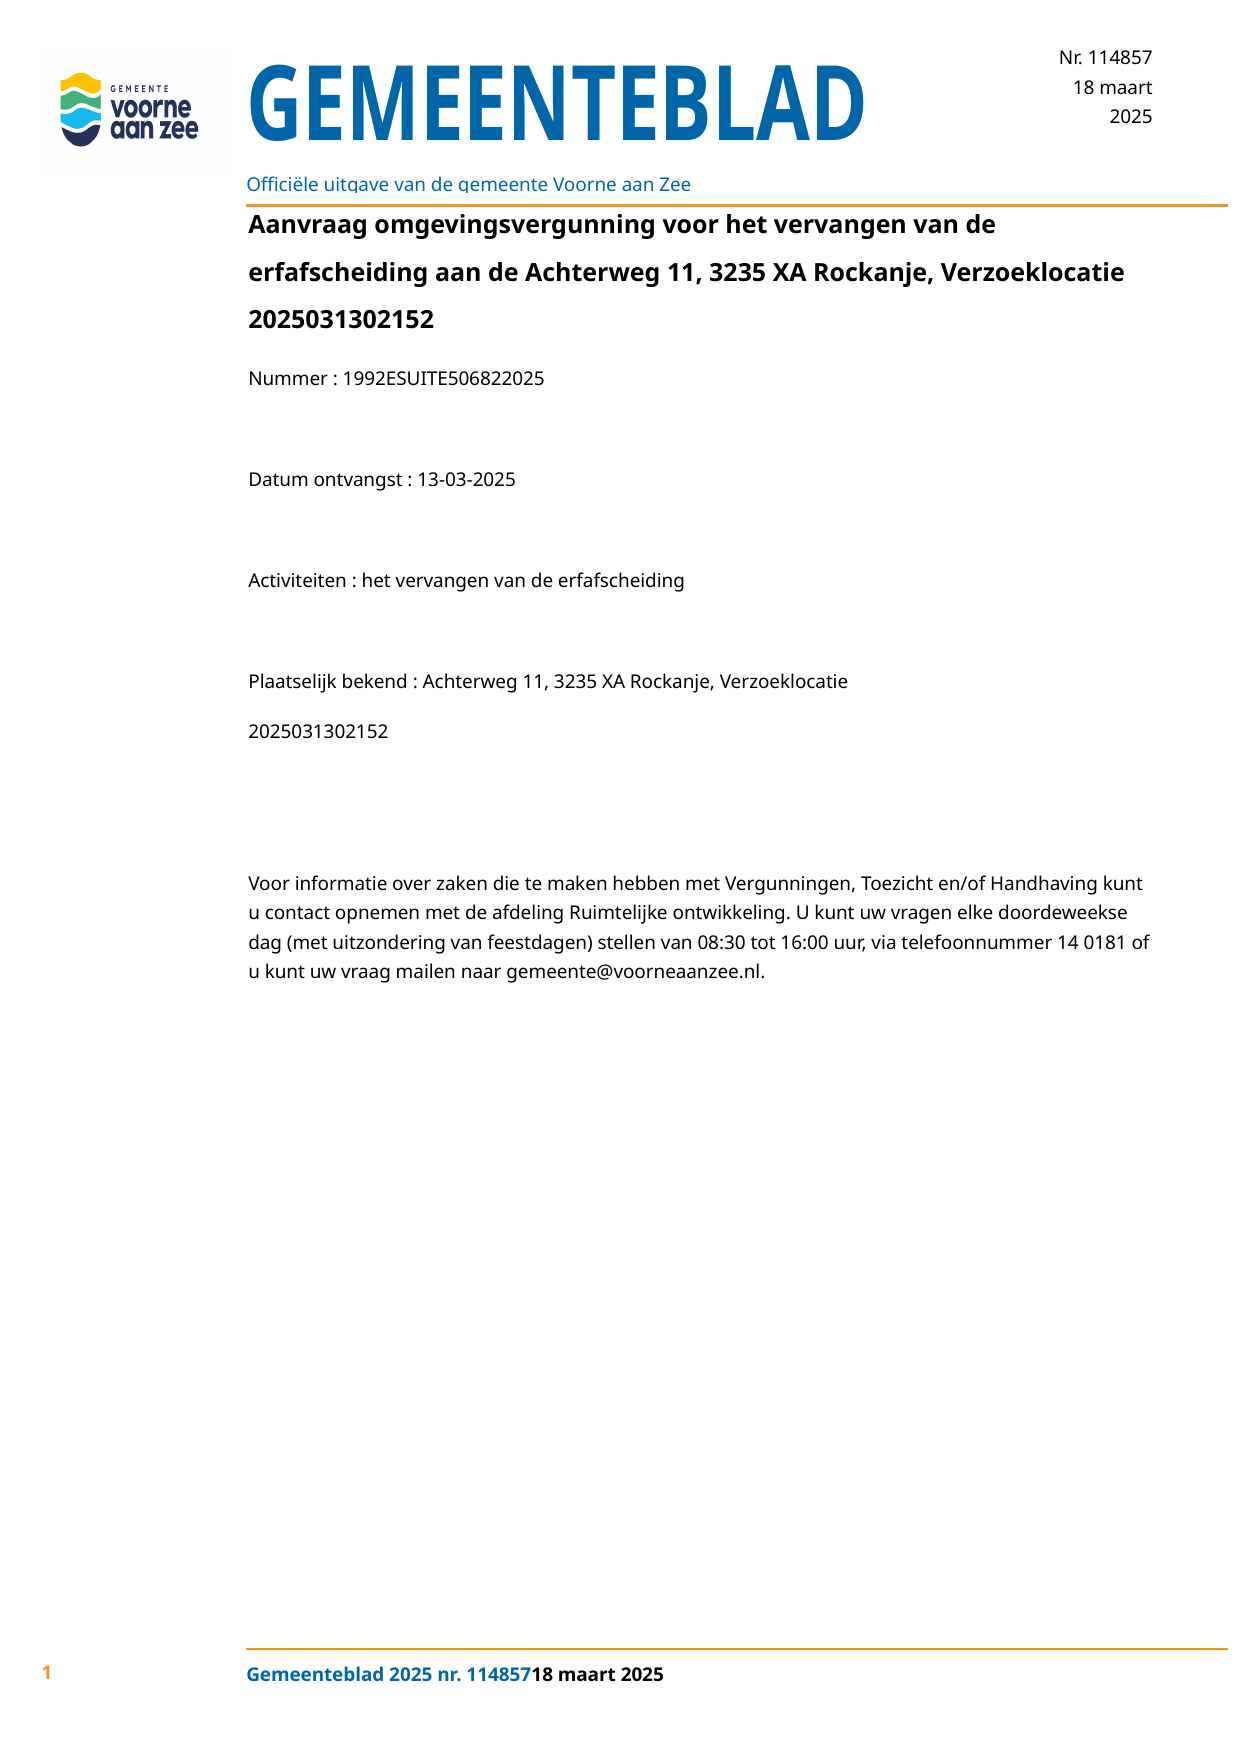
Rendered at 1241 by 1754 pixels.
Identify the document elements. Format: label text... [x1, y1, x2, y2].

text 2025031302152 [248, 718, 1152, 744]
text Aanvraag omgevingsvergunning voor het vervangen van de erfafscheiding aan de Achterweg 11, 3235 XA Rockanje, Verzoeklocatie 2025031302152 [248, 207, 1152, 336]
text Activiteiten : het vervangen van de erfafscheiding [248, 567, 1152, 593]
picture [41, 47, 231, 172]
text Nummer : 1992ESUITE506822025 [248, 366, 1152, 391]
text Plaatselijk bekend : Achterweg 11, 3235 XA Rockanje, Verzoeklocatie [248, 668, 1152, 694]
text Datum ontvangst : 13-03-2025 [248, 466, 1152, 492]
text Voor informatie over zaken die te maken hebben met Vergunningen, Toezicht en/of Handhaving kunt u contact opnemen met de afdeling Ruimtelijke ontwikkeling. U kunt uw vragen elke doordeweekse dag (met uitzondering van feestdagen) stellen van 08:30 tot 16:00 uur, via telefoonnummer 14 0181 of u kunt uw vraag mailen naar gemeente@voorneaanzee.nl. [248, 870, 1152, 984]
